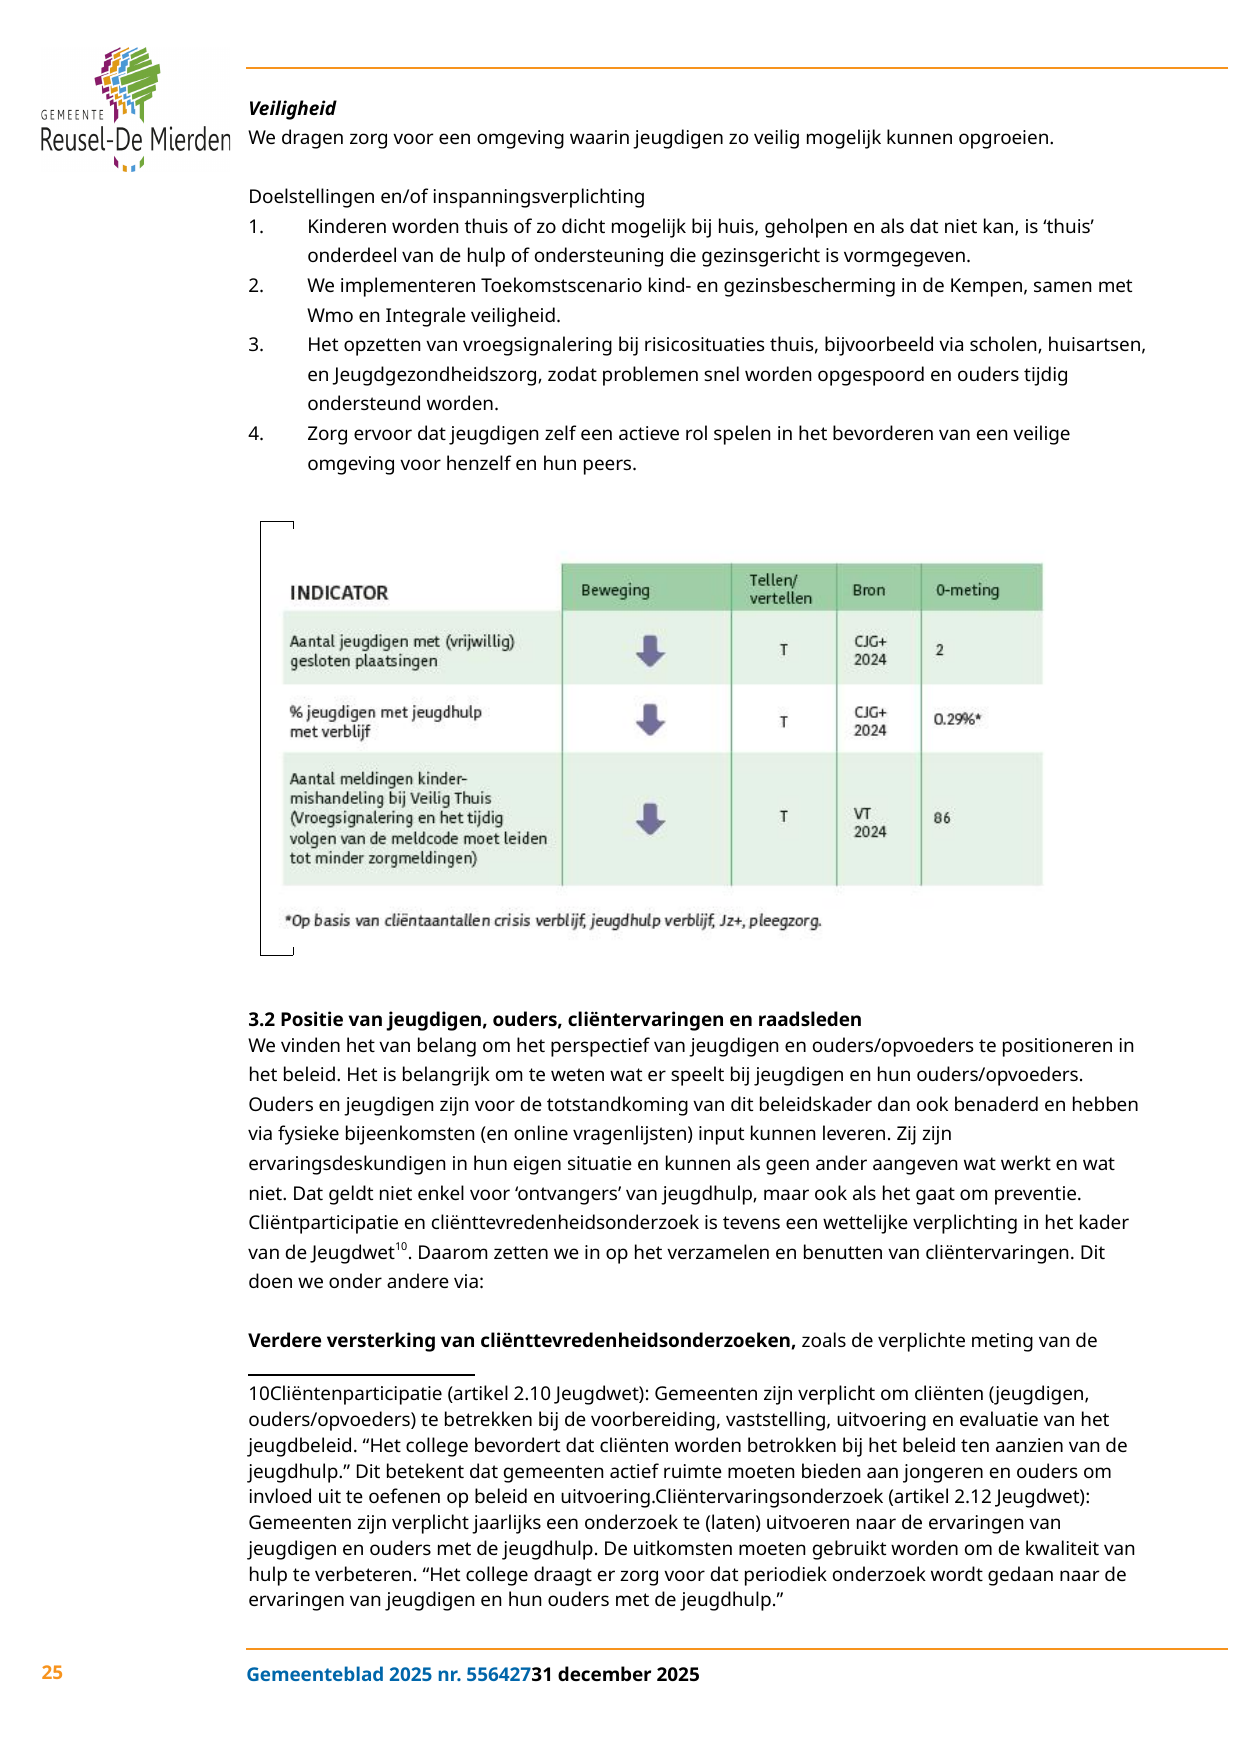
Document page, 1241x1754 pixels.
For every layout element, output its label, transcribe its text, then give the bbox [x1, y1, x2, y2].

picture [268, 529, 1065, 947]
list Kinderen worden thuis of zo dicht mogelijk bij huis, geholpen en als dat niet kan, is ‘thuis’ onderdeel van de hulp of ondersteuning die gezinsgericht is vormgegeven. [248, 213, 1152, 268]
text 3.2 Positie van jeugdigen, ouders, cliëntervaringen en raadsleden [248, 1006, 1152, 1032]
picture [41, 47, 231, 172]
list We implementeren Toekomstscenario kind- en gezinsbescherming in de Kempen, samen met Wmo en Integrale veiligheid. [248, 272, 1152, 328]
text Verdere versterking van cliënttevredenheidsonderzoeken, zoals de verplichte meting van de [248, 1328, 1152, 1353]
list Zorg ervoor dat jeugdigen zelf een actieve rol spelen in het bevorderen van een veilige omgeving voor henzelf en hun peers. [248, 420, 1152, 476]
text Cliëntenparticipatie (artikel 2.10 Jeugdwet): Gemeenten zijn verplicht om cliënten (jeugdigen, ouders/opvoeders) te betrekken bij de voorbereiding, vaststelling, uitvoering en evaluatie van het jeugdbeleid. “Het college bevordert dat cliënten worden betrokken bij het beleid ten aanzien van de jeugdhulp.” Dit betekent dat gemeenten actief ruimte moeten bieden aan jongeren en ouders om invloed uit te oefenen op beleid en uitvoering.Cliëntervaringsonderzoek (artikel 2.12 Jeugdwet): Gemeenten zijn verplicht jaarlijks een onderzoek te (laten) uitvoeren naar de ervaringen van jeugdigen en ouders met de jeugdhulp. De uitkomsten moeten gebruikt worden om de kwaliteit van hulp te verbeteren. “Het college draagt er zorg voor dat periodiek onderzoek wordt gedaan naar de ervaringen van jeugdigen en hun ouders met de jeugdhulp.” [248, 1381, 1152, 1612]
text We vinden het van belang om het perspectief van jeugdigen en ouders/opvoeders te positioneren in het beleid. Het is belangrijk om te weten wat er speelt bij jeugdigen en hun ouders/opvoeders. Ouders en jeugdigen zijn voor de totstandkoming van dit beleidskader dan ook benaderd en hebben via fysieke bijeenkomsten (en online vragenlijsten) input kunnen leveren. Zij zijn ervaringsdeskundigen in hun eigen situatie en kunnen als geen ander aangeven wat werkt en wat niet. Dat geldt niet enkel voor ‘ontvangers’ van jeugdhulp, maar ook als het gaat om preventie. Cliëntparticipatie en cliënttevredenheidsonderzoek is tevens een wettelijke verplichting in het kader van de Jeugdwet. Daarom zetten we in op het verzamelen en benutten van cliëntervaringen. Dit doen we onder andere via: [248, 1032, 1152, 1294]
text Veiligheid [248, 95, 1152, 121]
text Doelstellingen en/of inspanningsverplichting [248, 183, 1152, 209]
text We dragen zorg voor een omgeving waarin jeugdigen zo veilig mogelijk kunnen opgroeien. [248, 124, 1152, 150]
list Het opzetten van vroegsignalering bij risicosituaties thuis, bijvoorbeeld via scholen, huisartsen, en Jeugdgezondheidszorg, zodat problemen snel worden opgespoord en ouders tijdig ondersteund worden. [248, 331, 1152, 416]
